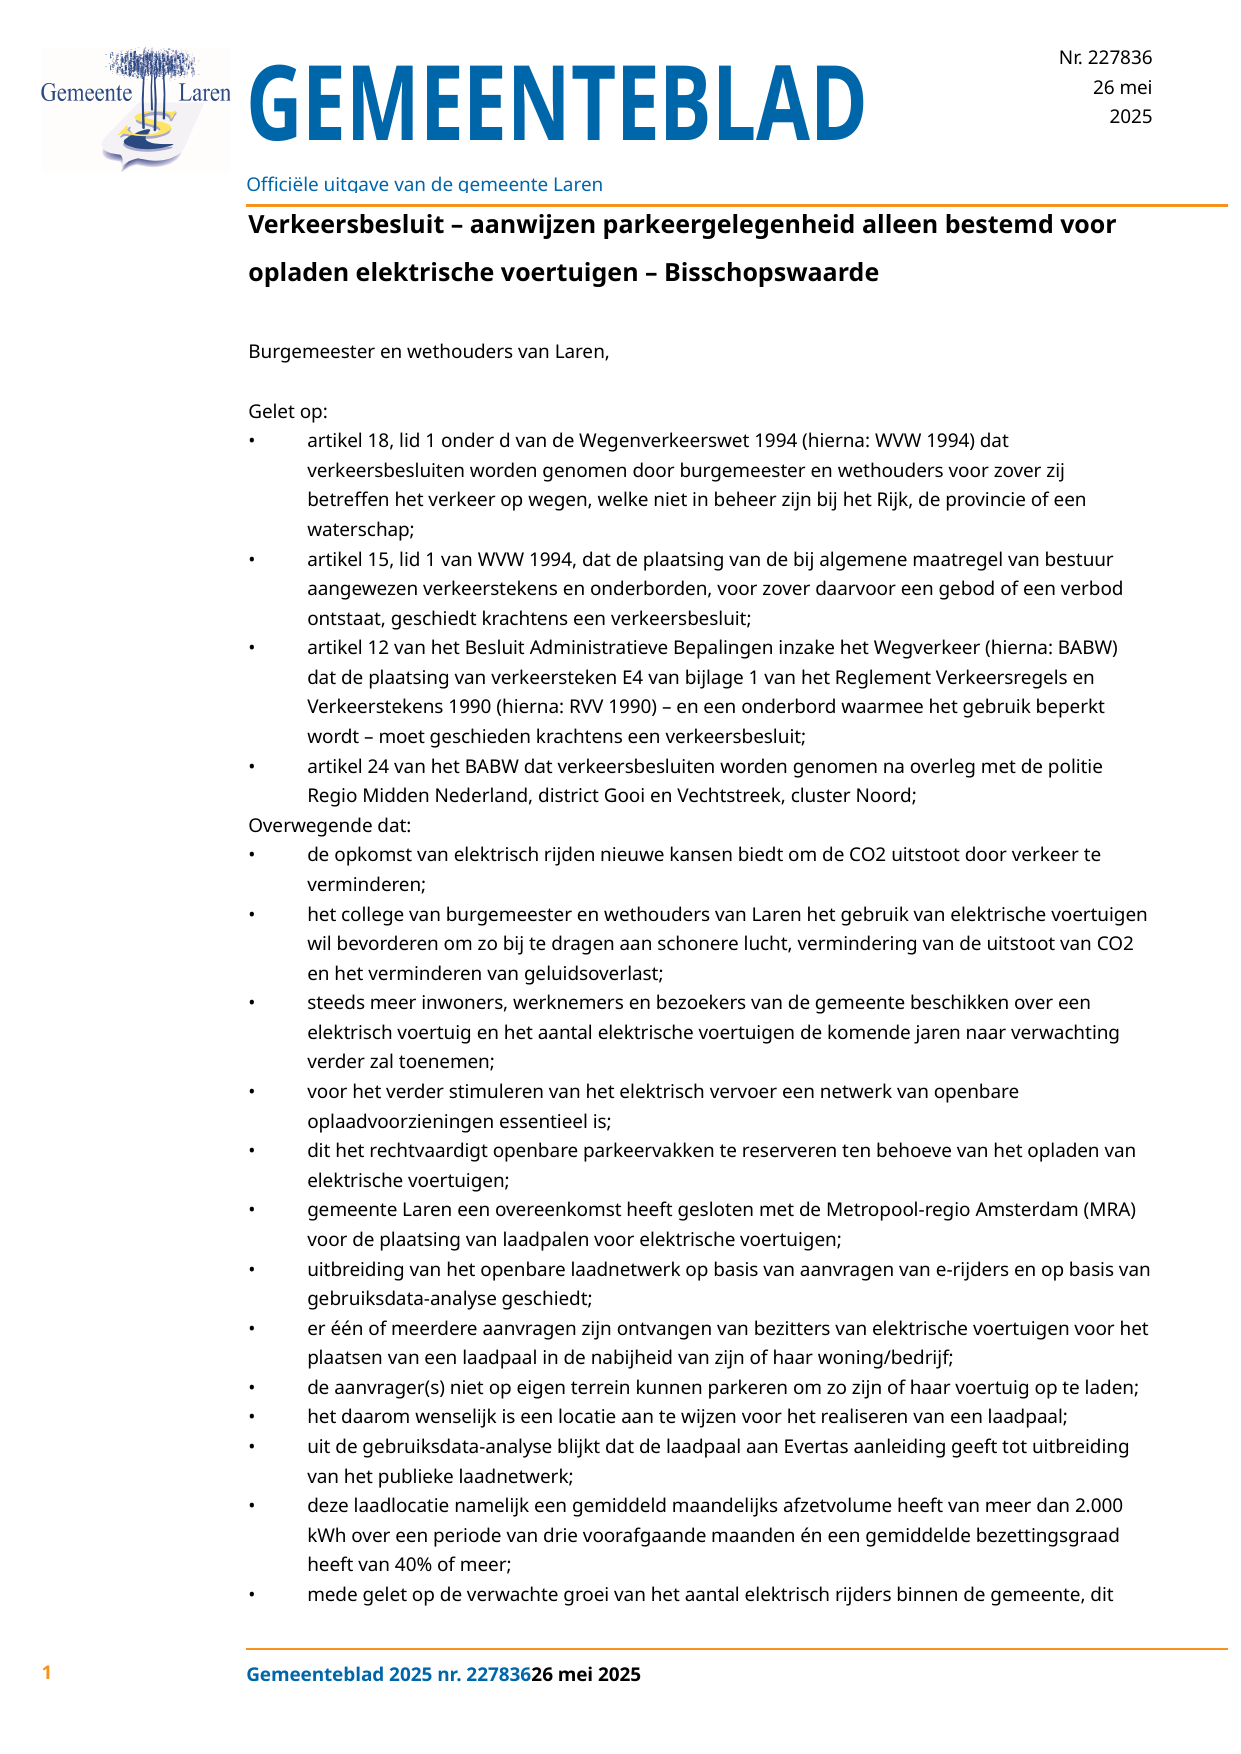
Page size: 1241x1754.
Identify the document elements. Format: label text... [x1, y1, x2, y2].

list uitbreiding van het openbare laadnetwerk op basis van aanvragen van e-rijders en op basis van gebruiksdata-analyse geschiedt; [248, 1256, 1152, 1311]
list de opkomst van elektrisch rijden nieuwe kansen biedt om de CO2 uitstoot door verkeer te verminderen; [248, 842, 1152, 897]
list dit het rechtvaardigt openbare parkeervakken te reserveren ten behoeve van het opladen van elektrische voertuigen; [248, 1137, 1152, 1193]
list artikel 18, lid 1 onder d van de Wegenverkeerswet 1994 (hierna: WVW 1994) dat verkeersbesluiten worden genomen door burgemeester en wethouders voor zover zij betreffen het verkeer op wegen, welke niet in beheer zijn bij het Rijk, de provincie of een waterschap; [248, 427, 1152, 542]
list artikel 24 van het BABW dat verkeersbesluiten worden genomen na overleg met de politie Regio Midden Nederland, district Gooi en Vechtstreek, cluster Noord; [248, 753, 1152, 808]
text Verkeersbesluit – aanwijzen parkeergelegenheid alleen bestemd voor opladen elektrische voertuigen – Bisschopswaarde [248, 207, 1152, 288]
text Overwegende dat: [248, 812, 1152, 838]
list gemeente Laren een overeenkomst heeft gesloten met de Metropool-regio Amsterdam (MRA) voor de plaatsing van laadpalen voor elektrische voertuigen; [248, 1197, 1152, 1252]
list het daarom wenselijk is een locatie aan te wijzen voor het realiseren van een laadpaal; [248, 1404, 1152, 1429]
text Burgemeester en wethouders van Laren, [248, 339, 1152, 364]
list deze laadlocatie namelijk een gemiddeld maandelijks afzetvolume heeft van meer dan 2.000 kWh over een periode van drie voorafgaande maanden én een gemiddelde bezettingsgraad heeft van 40% of meer; [248, 1492, 1152, 1577]
list steeds meer inwoners, werknemers en bezoekers van de gemeente beschikken over een elektrisch voertuig en het aantal elektrische voertuigen de komende jaren naar verwachting verder zal toenemen; [248, 989, 1152, 1074]
list de aanvrager(s) niet op eigen terrein kunnen parkeren om zo zijn of haar voertuig op te laden; [248, 1374, 1152, 1400]
list mede gelet op de verwachte groei van het aantal elektrisch rijders binnen de gemeente, dit [248, 1581, 1152, 1607]
list het college van burgemeester en wethouders van Laren het gebruik van elektrische voertuigen wil bevorderen om zo bij te dragen aan schonere lucht, vermindering van de uitstoot van CO2 en het verminderen van geluidsoverlast; [248, 901, 1152, 986]
list uit de gebruiksdata-analyse blijkt dat de laadpaal aan Evertas aanleiding geeft tot uitbreiding van het publieke laadnetwerk; [248, 1433, 1152, 1488]
list artikel 12 van het Besluit Administratieve Bepalingen inzake het Wegverkeer (hierna: BABW) dat de plaatsing van verkeersteken E4 van bijlage 1 van het Reglement Verkeersregels en Verkeerstekens 1990 (hierna: RVV 1990) – en een onderbord waarmee het gebruik beperkt wordt – moet geschieden krachtens een verkeersbesluit; [248, 634, 1152, 749]
picture [41, 47, 231, 172]
list er één of meerdere aanvragen zijn ontvangen van bezitters van elektrische voertuigen voor het plaatsen van een laadpaal in de nabijheid van zijn of haar woning/bedrijf; [248, 1315, 1152, 1370]
list artikel 15, lid 1 van WVW 1994, dat de plaatsing van de bij algemene maatregel van bestuur aangewezen verkeerstekens en onderborden, voor zover daarvoor een gebod of een verbod ontstaat, geschiedt krachtens een verkeersbesluit; [248, 546, 1152, 631]
list voor het verder stimuleren van het elektrisch vervoer een netwerk van openbare oplaadvoorzieningen essentieel is; [248, 1078, 1152, 1133]
text Gelet op: [248, 398, 1152, 423]
